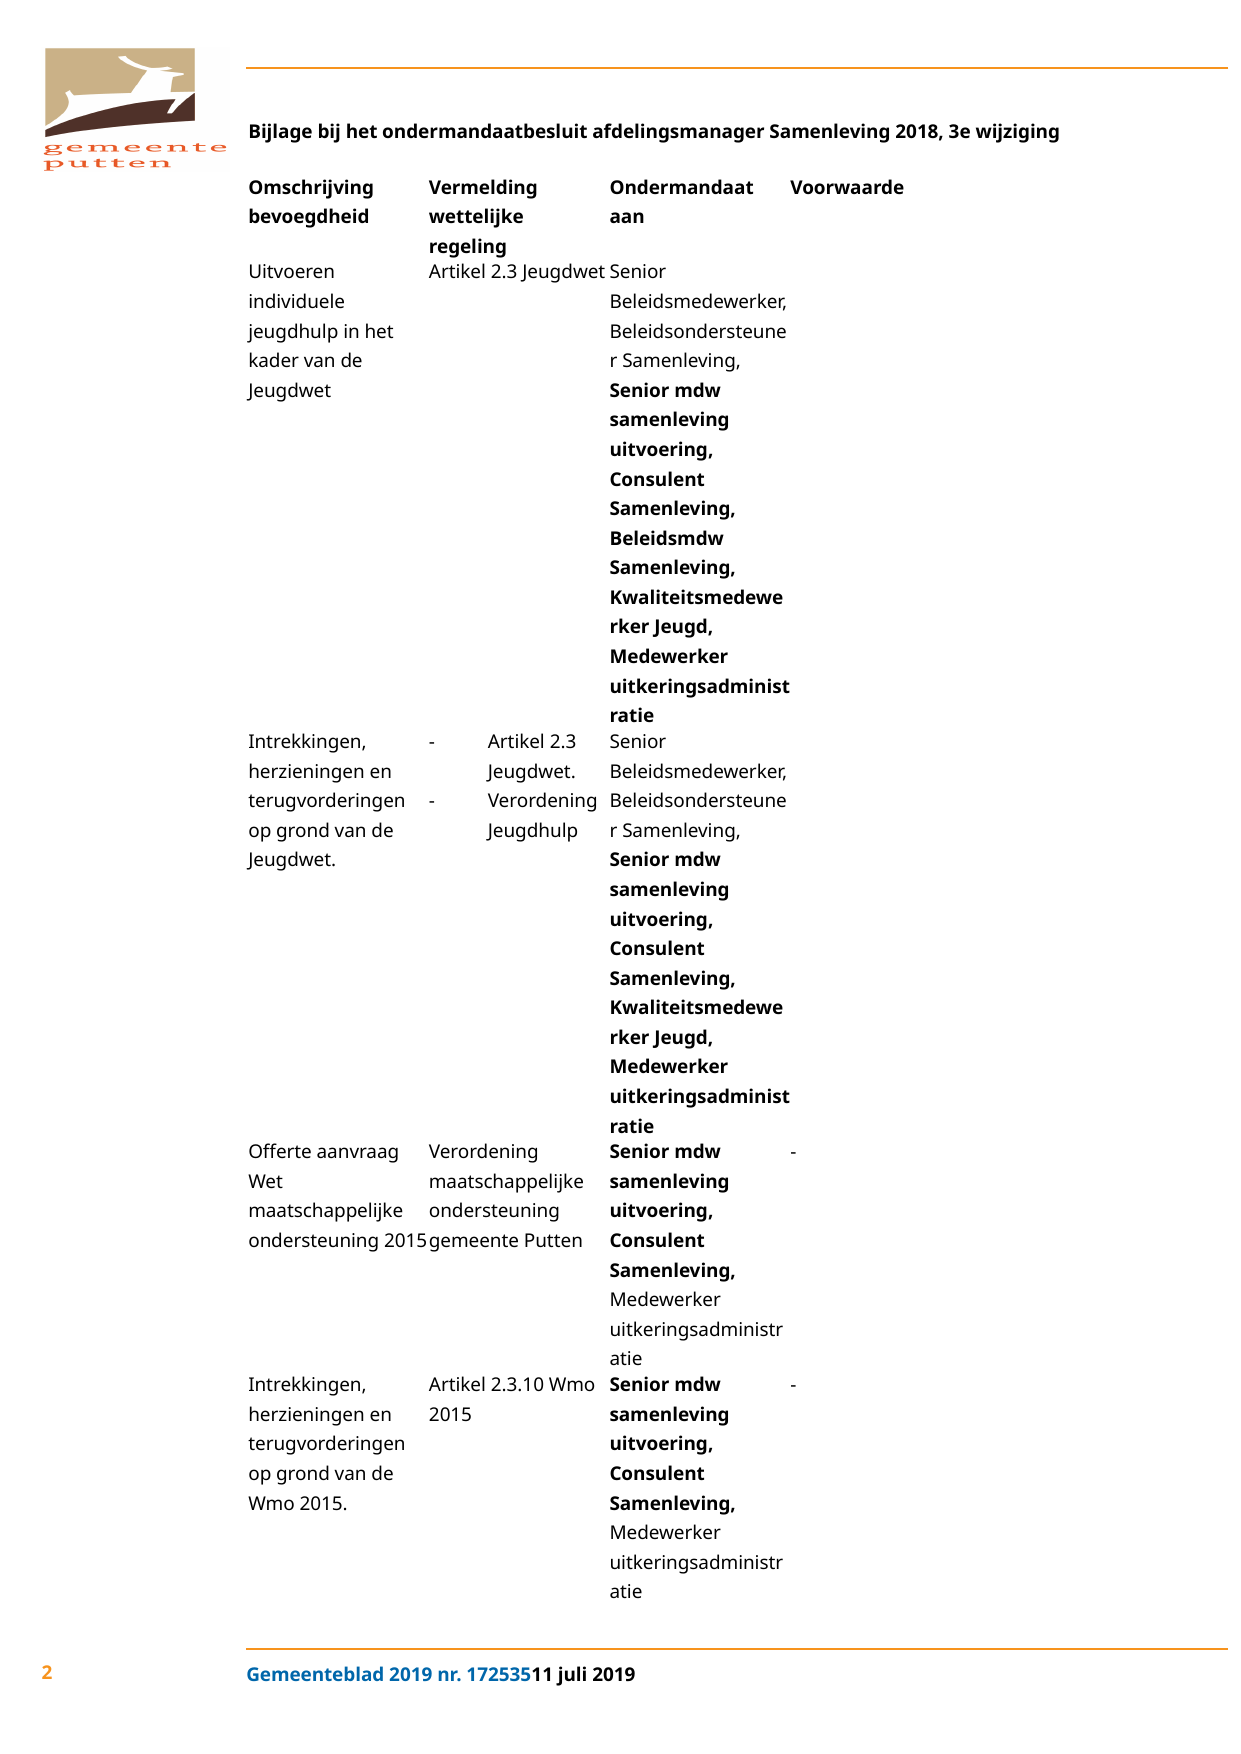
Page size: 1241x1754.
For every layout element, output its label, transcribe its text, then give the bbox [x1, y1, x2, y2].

table_cell - [790, 1139, 971, 1371]
table_header Vermelding wettelijke regeling [429, 174, 609, 259]
table_cell Intrekkingen, herzieningen en terugvorderingen op grond van de Jeugdwet. [248, 728, 429, 1138]
table_cell Artikel 2.3.10 Wmo 2015 [429, 1371, 609, 1604]
table_cell Artikel 2.3 Jeugdwet [429, 259, 609, 728]
table_cell Senior Beleidsmedewerker, Beleidsondersteuner Samenleving, Senior mdw samenleving uitvoering, Consulent Samenleving, Kwaliteitsmedewerker Jeugd, Medewerker uitkeringsadministratie [609, 728, 790, 1138]
table_cell - [790, 1371, 971, 1604]
table_cell Uitvoeren individuele jeugdhulp in het kader van de Jeugdwet [248, 259, 429, 728]
table_cell [790, 259, 971, 728]
table_header Voorwaarde [790, 174, 971, 259]
table_header Omschrijving bevoegdheid [248, 174, 429, 259]
table_cell Senior mdw samenleving uitvoering, Consulent Samenleving, Medewerker uitkeringsadministratie [609, 1371, 790, 1604]
table_cell Intrekkingen, herzieningen en terugvorderingen op grond van de Wmo 2015. [248, 1371, 429, 1604]
table_cell [790, 728, 971, 1138]
table_cell Offerte aanvraag Wet maatschappelijke ondersteuning 2015 [248, 1139, 429, 1371]
table_cell Senior mdw samenleving uitvoering, Consulent Samenleving, Medewerker uitkeringsadministratie [609, 1139, 790, 1371]
picture [41, 47, 231, 172]
table_cell Verordening maatschappelijke ondersteuning gemeente Putten [429, 1139, 609, 1371]
table_cell Artikel 2.3 Jeugdwet. Verordening Jeugdhulp [429, 728, 609, 1138]
text Bijlage bij het ondermandaatbesluit afdelingsmanager Samenleving 2018, 3e wijziging [248, 116, 1152, 144]
table_cell Senior Beleidsmedewerker, Beleidsondersteuner Samenleving, Senior mdw samenleving uitvoering, Consulent Samenleving, Beleidsmdw Samenleving, Kwaliteitsmedewerker Jeugd, Medewerker uitkeringsadministratie [609, 259, 790, 728]
table_header Ondermandaat aan [609, 174, 790, 259]
